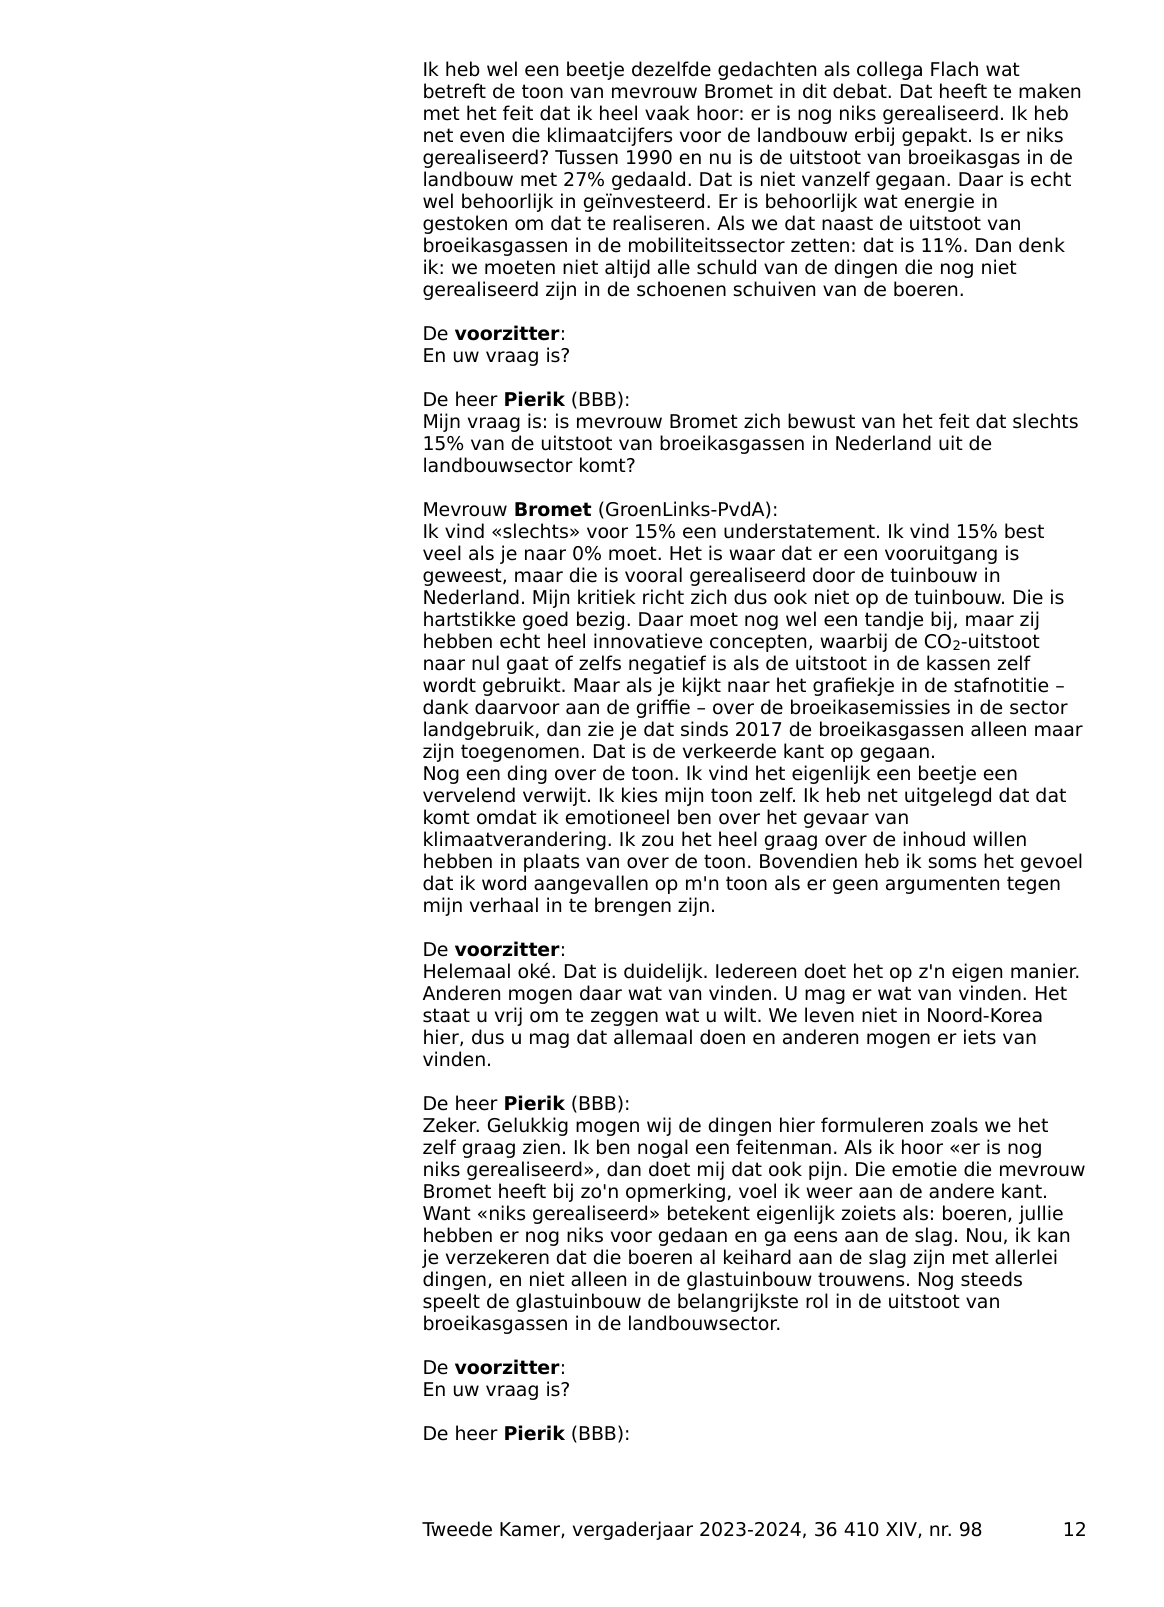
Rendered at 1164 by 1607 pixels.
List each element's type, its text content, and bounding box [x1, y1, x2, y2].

text De heer Pierik (BBB): [422, 389, 1087, 411]
text De voorzitter: [422, 1357, 1087, 1379]
text De voorzitter: [422, 939, 1087, 961]
text Helemaal oké. Dat is duidelijk. Iedereen doet het op z'n eigen manier. Anderen mogen daar wat van vinden. U mag er wat van vinden. Het staat u vrij om te zeggen wat u wilt. We leven niet in Noord-Korea hier, dus u mag dat allemaal doen en anderen mogen er iets van vinden. [422, 961, 1087, 1071]
text Ik heb wel een beetje dezelfde gedachten als collega Flach wat betreft de toon van mevrouw Bromet in dit debat. Dat heeft te maken met het feit dat ik heel vaak hoor: er is nog niks gerealiseerd. Ik heb net even die klimaatcijfers voor de landbouw erbij gepakt. Is er niks gerealiseerd? Tussen 1990 en nu is de uitstoot van broeikasgas in de landbouw met 27% gedaald. Dat is niet vanzelf gegaan. Daar is echt wel behoorlijk in geïnvesteerd. Er is behoorlijk wat energie in gestoken om dat te realiseren. Als we dat naast de uitstoot van broeikasgassen in de mobiliteitssector zetten: dat is 11%. Dan denk ik: we moeten niet altijd alle schuld van de dingen die nog niet gerealiseerd zijn in de schoenen schuiven van de boeren. [422, 59, 1087, 301]
text De heer Pierik (BBB): [422, 1423, 1087, 1445]
text De voorzitter: [422, 323, 1087, 345]
text En uw vraag is? [422, 1379, 1087, 1401]
text Zeker. Gelukkig mogen wij de dingen hier formuleren zoals we het zelf graag zien. Ik ben nogal een feitenman. Als ik hoor «er is nog niks gerealiseerd», dan doet mij dat ook pijn. Die emotie die mevrouw Bromet heeft bij zo'n opmerking, voel ik weer aan de andere kant. Want «niks gerealiseerd» betekent eigenlijk zoiets als: boeren, jullie hebben er nog niks voor gedaan en ga eens aan de slag. Nou, ik kan je verzekeren dat die boeren al keihard aan de slag zijn met allerlei dingen, en niet alleen in de glastuinbouw trouwens. Nog steeds speelt de glastuinbouw de belangrijkste rol in de uitstoot van broeikasgassen in de landbouwsector. [422, 1115, 1087, 1335]
text Mevrouw Bromet (GroenLinks-PvdA): [422, 499, 1087, 521]
text Ik vind «slechts» voor 15% een understatement. Ik vind 15% best veel als je naar 0% moet. Het is waar dat er een vooruitgang is geweest, maar die is vooral gerealiseerd door de tuinbouw in Nederland. Mijn kritiek richt zich dus ook niet op de tuinbouw. Die is hartstikke goed bezig. Daar moet nog wel een tandje bij, maar zij hebben echt heel innovatieve concepten, waarbij de CO2-uitstoot naar nul gaat of zelfs negatief is als de uitstoot in de kassen zelf wordt gebruikt. Maar als je kijkt naar het grafiekje in de stafnotitie – dank daarvoor aan de griffie – over de broeikasemissies in de sector landgebruik, dan zie je dat sinds 2017 de broeikasgassen alleen maar zijn toegenomen. Dat is de verkeerde kant op gegaan. [422, 521, 1087, 763]
text En uw vraag is? [422, 345, 1087, 367]
text Nog een ding over de toon. Ik vind het eigenlijk een beetje een vervelend verwijt. Ik kies mijn toon zelf. Ik heb net uitgelegd dat dat komt omdat ik emotioneel ben over het gevaar van klimaatverandering. Ik zou het heel graag over de inhoud willen hebben in plaats van over de toon. Bovendien heb ik soms het gevoel dat ik word aangevallen op m'n toon als er geen argumenten tegen mijn verhaal in te brengen zijn. [422, 763, 1087, 917]
text Mijn vraag is: is mevrouw Bromet zich bewust van het feit dat slechts 15% van de uitstoot van broeikasgassen in Nederland uit de landbouwsector komt? [422, 411, 1087, 477]
text De heer Pierik (BBB): [422, 1093, 1087, 1115]
